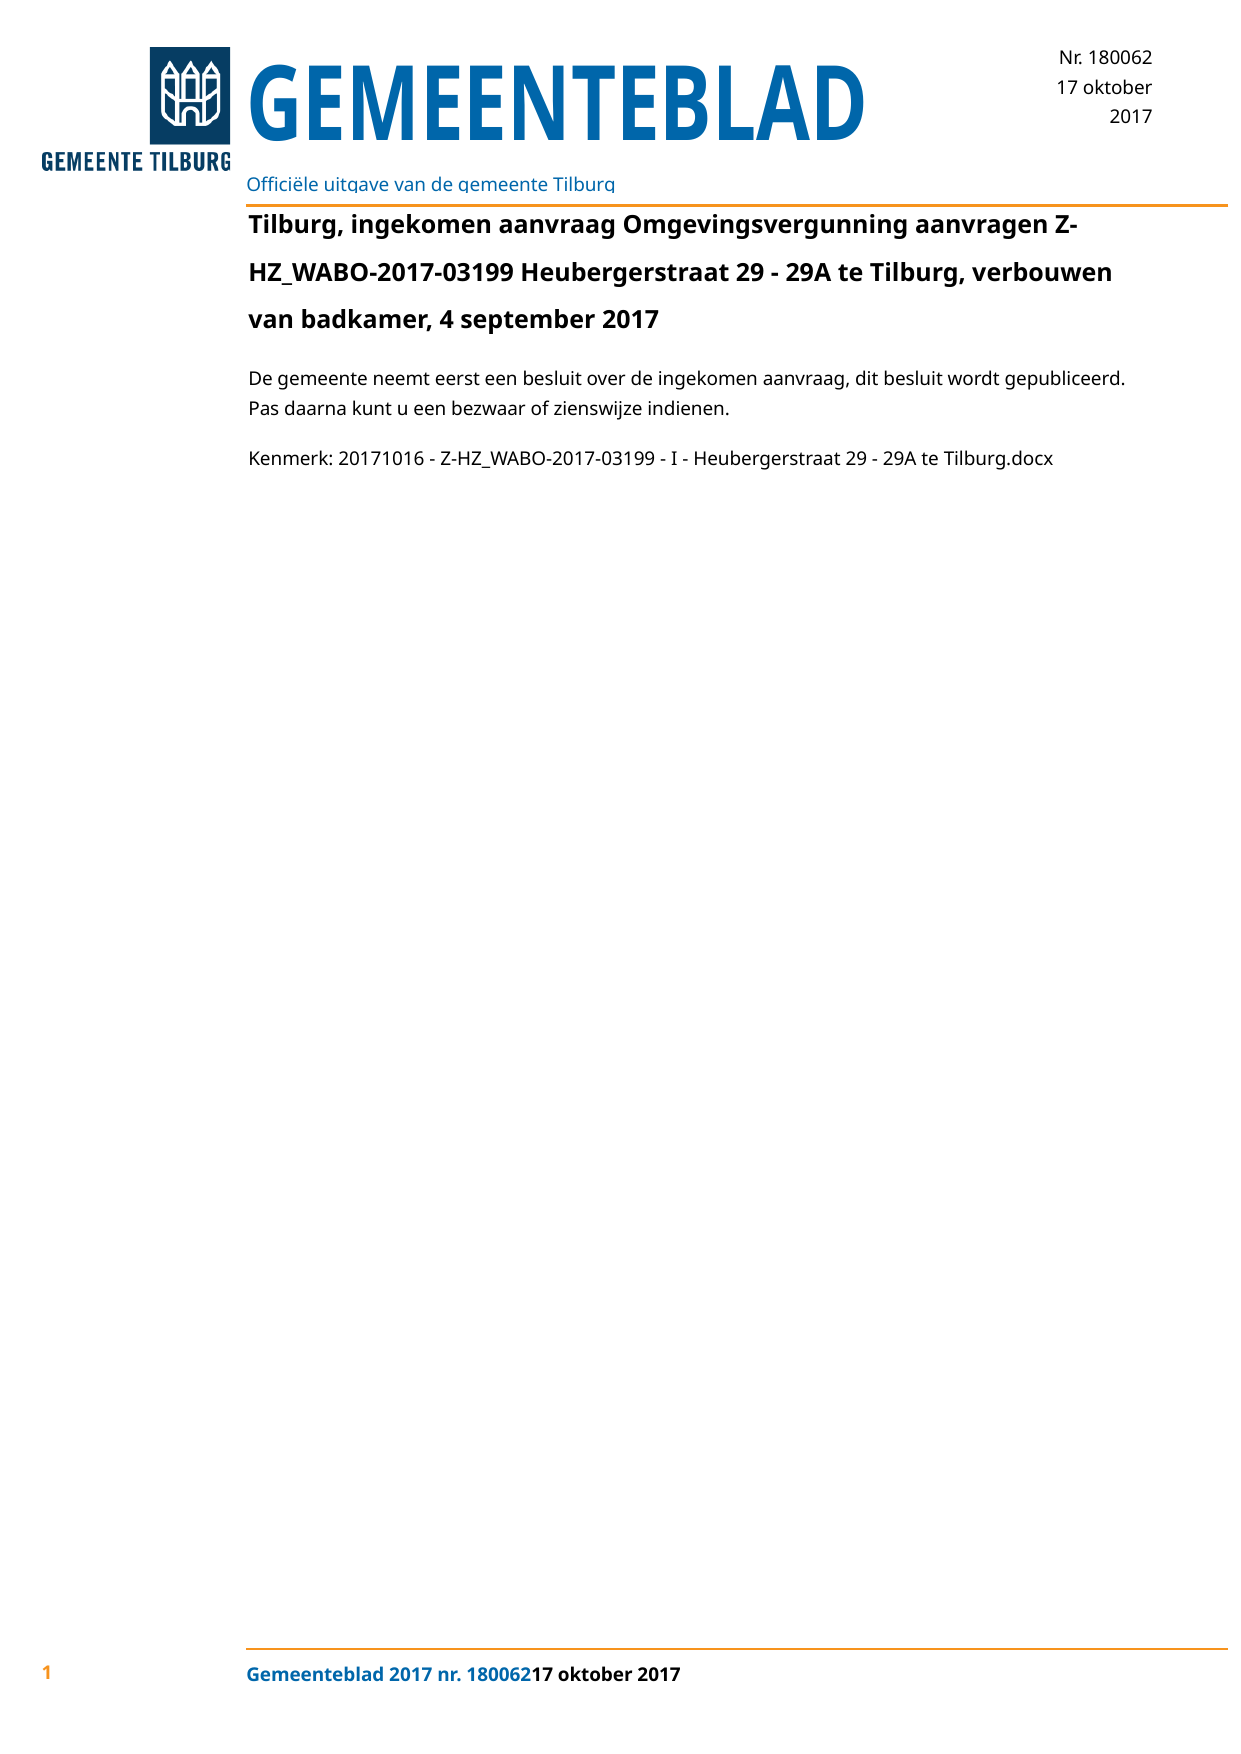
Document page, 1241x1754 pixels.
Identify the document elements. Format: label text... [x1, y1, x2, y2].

text De gemeente neemt eerst een besluit over de ingekomen aanvraag, dit besluit wordt gepubliceerd. Pas daarna kunt u een bezwaar of zienswijze indienen. [248, 366, 1152, 421]
text Tilburg, ingekomen aanvraag Omgevingsvergunning aanvragen Z-HZ_WABO-2017-03199 Heubergerstraat 29 - 29A te Tilburg, verbouwen van badkamer, 4 september 2017 [248, 207, 1152, 336]
text Kenmerk: 20171016 - Z-HZ_WABO-2017-03199 - I - Heubergerstraat 29 - 29A te Tilburg.docx [248, 446, 1152, 471]
picture [41, 47, 231, 172]
